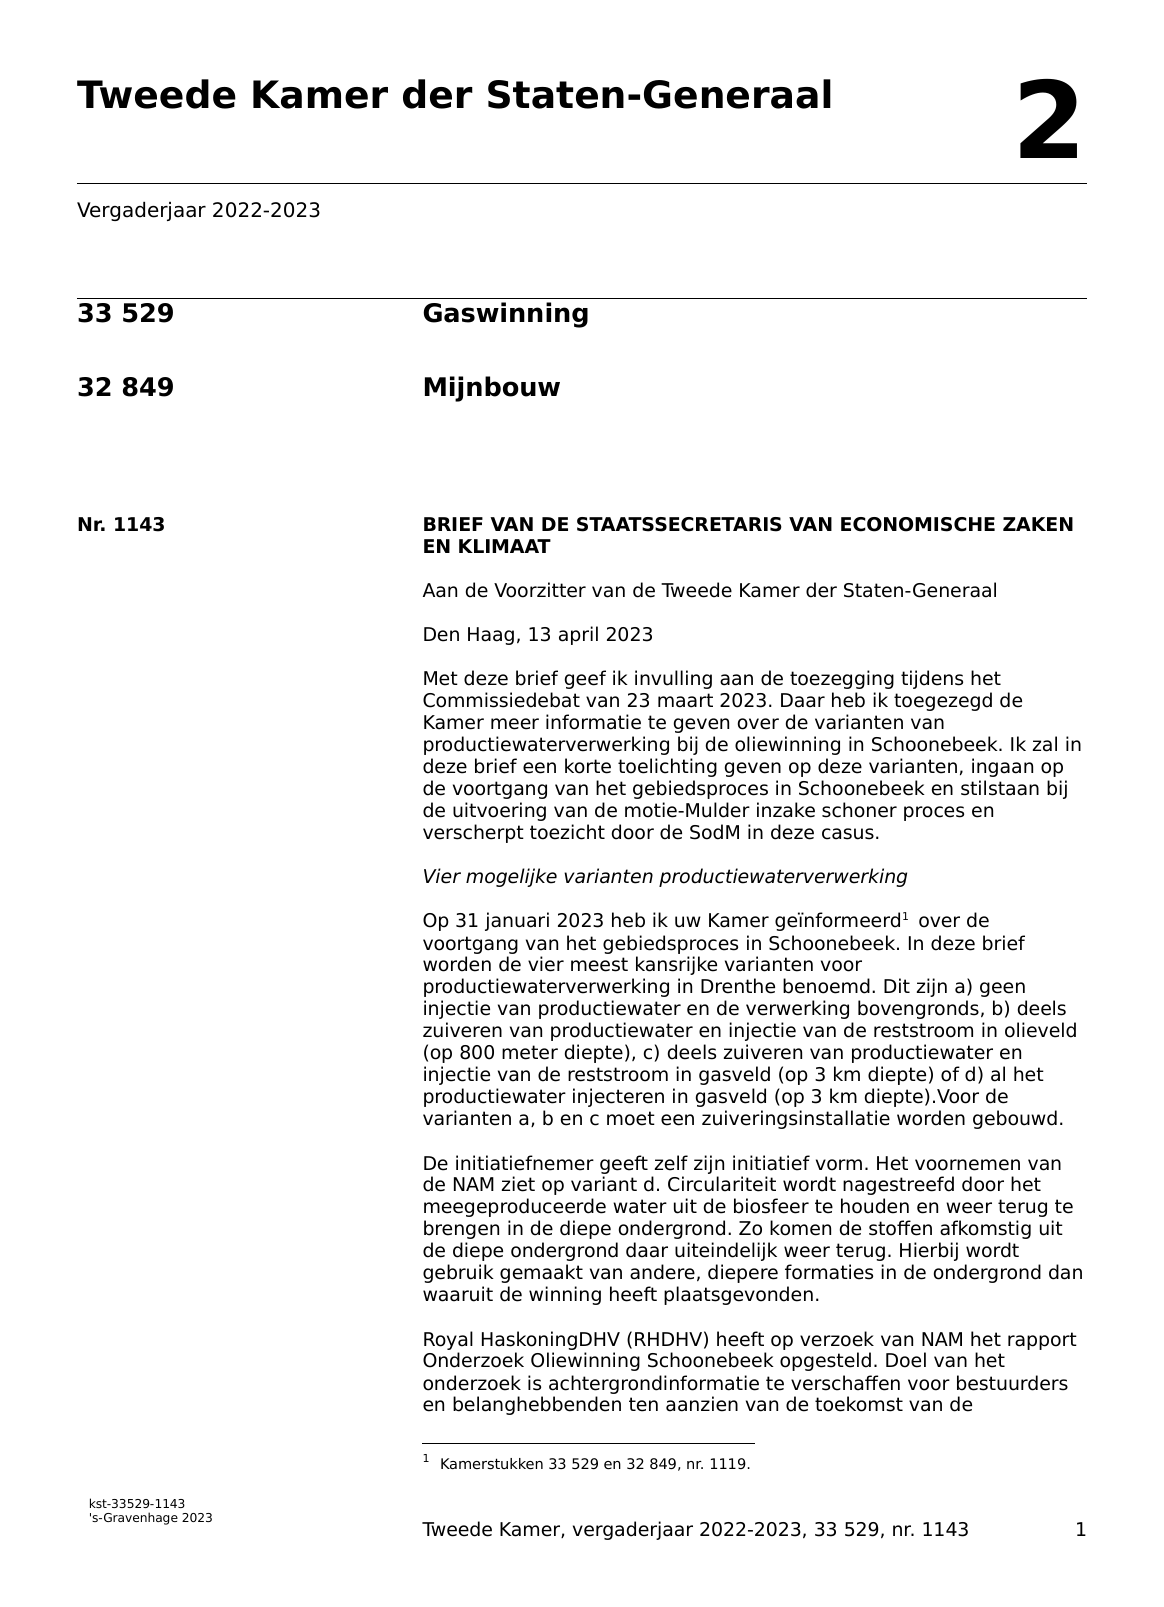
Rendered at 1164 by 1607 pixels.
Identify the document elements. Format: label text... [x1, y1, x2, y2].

text kst-33529-1143 [88, 1497, 323, 1511]
table_cell Vergaderjaar 2022-2023 [77, 184, 1087, 298]
subtitle 33 529 Gaswinning [77, 299, 1087, 329]
table_header 2 [886, 59, 1087, 183]
text Op 31 januari 2023 heb ik uw Kamer geïnformeerd over de voortgang van het gebiedsproces in Schoonebeek. In deze brief worden de vier meest kansrijke varianten voor productiewaterverwerking in Drenthe benoemd. Dit zijn a) geen injectie van productiewater en de verwerking bovengronds, b) deels zuiveren van productiewater en injectie van de reststroom in olieveld (op 800 meter diepte), c) deels zuiveren van productiewater en injectie van de reststroom in gasveld (op 3 km diepte) of d) al het productiewater injecteren in gasveld (op 3 km diepte).Voor de varianten a, b en c moet een zuiveringsinstallatie worden gebouwd. [422, 910, 1087, 1130]
table_header Tweede Kamer der Staten-Generaal [77, 59, 886, 183]
subtitle 32 849 Mijnbouw [77, 373, 1087, 403]
subtitle Vier mogelijke varianten productiewaterverwerking [422, 866, 1087, 888]
text De initiatiefnemer geeft zelf zijn initiatief vorm. Het voornemen van de NAM ziet op variant d. Circulariteit wordt nagestreefd door het meegeproduceerde water uit de biosfeer te houden en weer terug te brengen in de diepe ondergrond. Zo komen de stoffen afkomstig uit de diepe ondergrond daar uiteindelijk weer terug. Hierbij wordt gebruik gemaakt van andere, diepere formaties in de ondergrond dan waaruit de winning heeft plaatsgevonden. [422, 1152, 1087, 1306]
text Met deze brief geef ik invulling aan de toezegging tijdens het Commissiedebat van 23 maart 2023. Daar heb ik toegezegd de Kamer meer informatie te geven over de varianten van productiewaterverwerking bij de oliewinning in Schoonebeek. Ik zal in deze brief een korte toelichting geven op deze varianten, ingaan op de voortgang van het gebiedsproces in Schoonebeek en stilstaan bij de uitvoering van de motie-Mulder inzake schoner proces en verscherpt toezicht door de SodM in deze casus. [422, 668, 1087, 844]
text Den Haag, 13 april 2023 [422, 624, 1087, 646]
text Kamerstukken 33 529 en 32 849, nr. 1119. [422, 1452, 1087, 1474]
text 's-Gravenhage 2023 [88, 1511, 323, 1525]
subtitle Nr. 1143 BRIEF VAN DE STAATSSECRETARIS VAN ECONOMISCHE ZAKEN EN KLIMAAT [77, 514, 1087, 558]
text Royal HaskoningDHV (RHDHV) heeft op verzoek van NAM het rapport Onderzoek Oliewinning Schoonebeek opgesteld. Doel van het onderzoek is achtergrondinformatie te verschaffen voor bestuurders en belanghebbenden ten aanzien van de toekomst van de [422, 1328, 1087, 1416]
text Aan de Voorzitter van de Tweede Kamer der Staten-Generaal [422, 580, 1087, 602]
